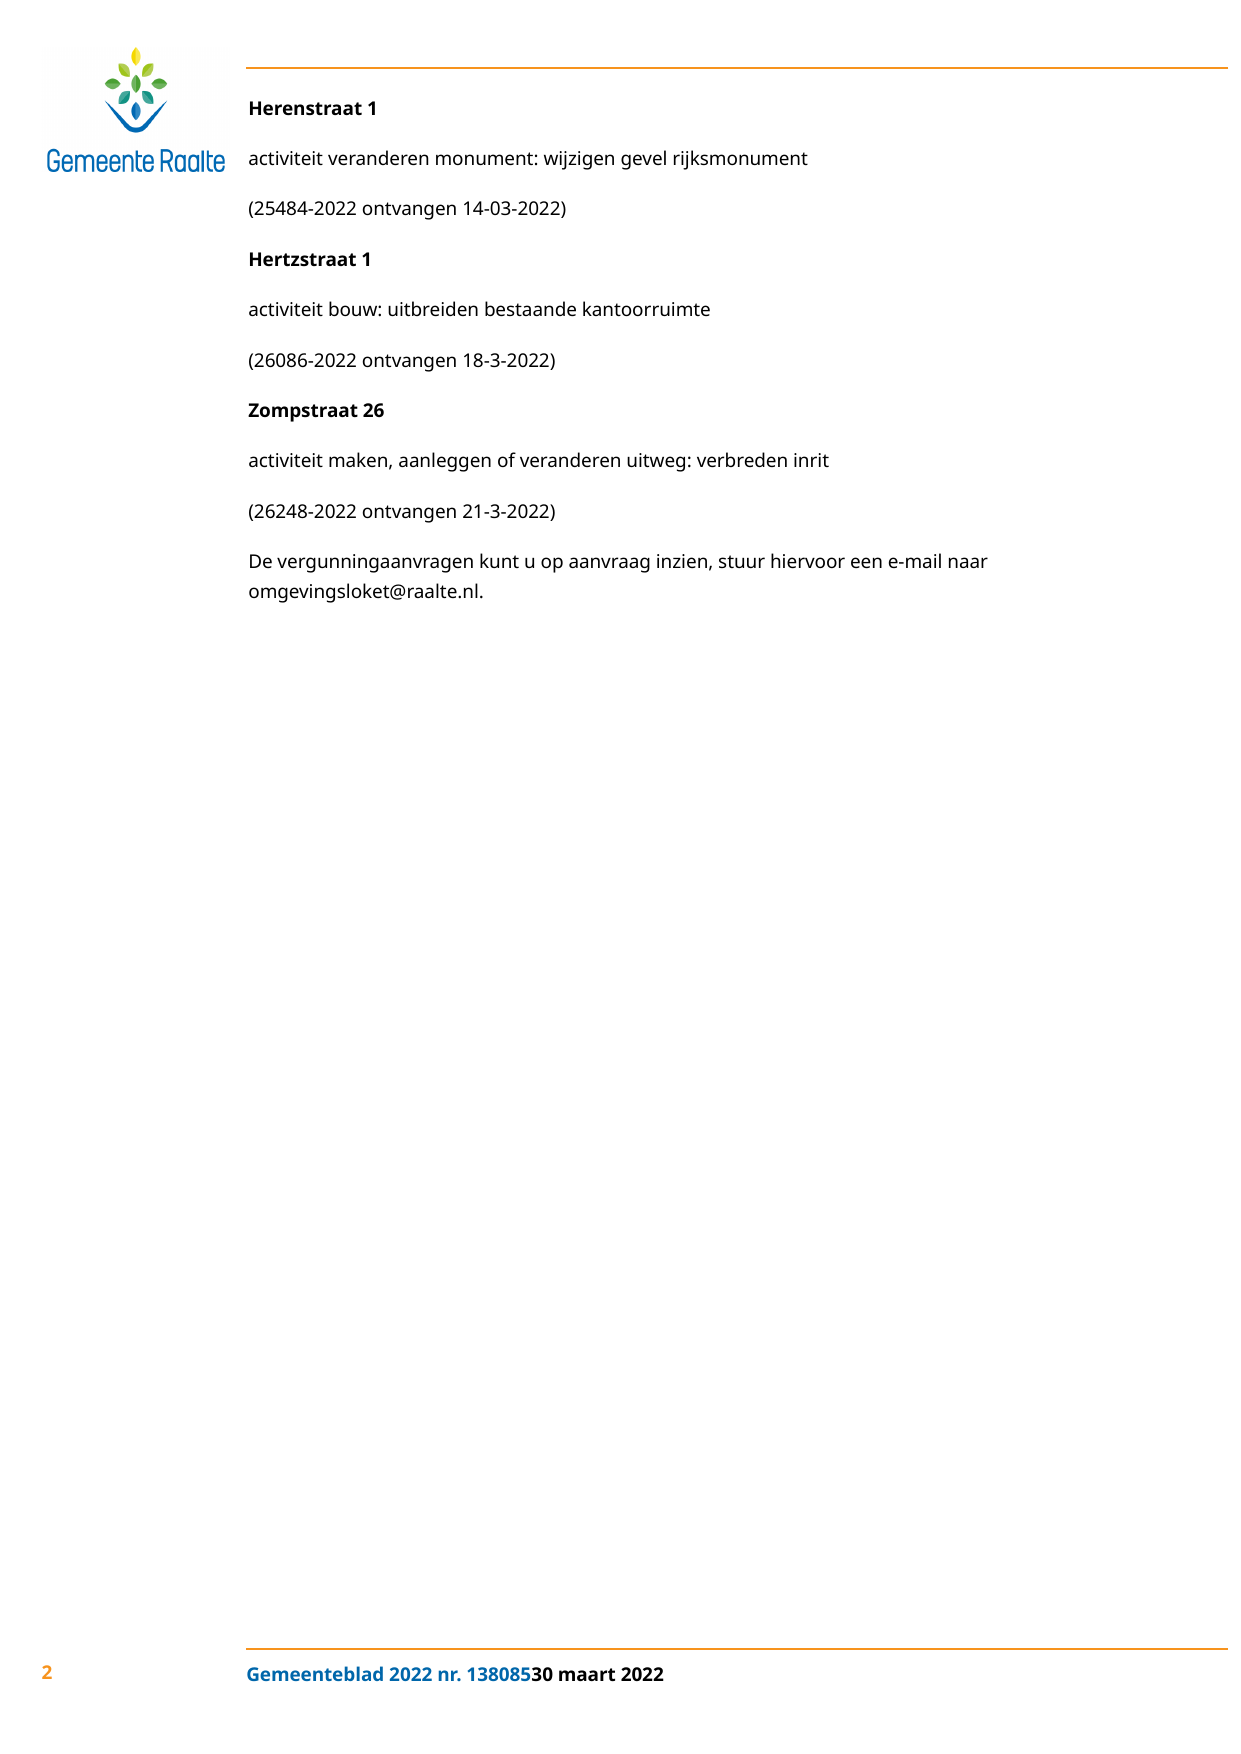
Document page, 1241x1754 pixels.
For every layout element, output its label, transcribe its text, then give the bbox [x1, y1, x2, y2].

text activiteit veranderen monument: wijzigen gevel rijksmonument [248, 145, 1152, 171]
text Hertzstraat 1 [248, 246, 1152, 272]
text Herenstraat 1 [248, 95, 1152, 121]
text Zompstraat 26 [248, 397, 1152, 423]
text activiteit maken, aanleggen of veranderen uitweg: verbreden inrit [248, 448, 1152, 473]
text activiteit bouw: uitbreiden bestaande kantoorruimte [248, 296, 1152, 322]
text (25484-2022 ontvangen 14-03-2022) [248, 196, 1152, 221]
picture [41, 47, 231, 172]
text (26248-2022 ontvangen 21-3-2022) [248, 498, 1152, 524]
text (26086-2022 ontvangen 18-3-2022) [248, 347, 1152, 373]
text De vergunningaanvragen kunt u op aanvraag inzien, stuur hiervoor een e-mail naar omgevingsloket@raalte.nl. [248, 548, 1152, 604]
